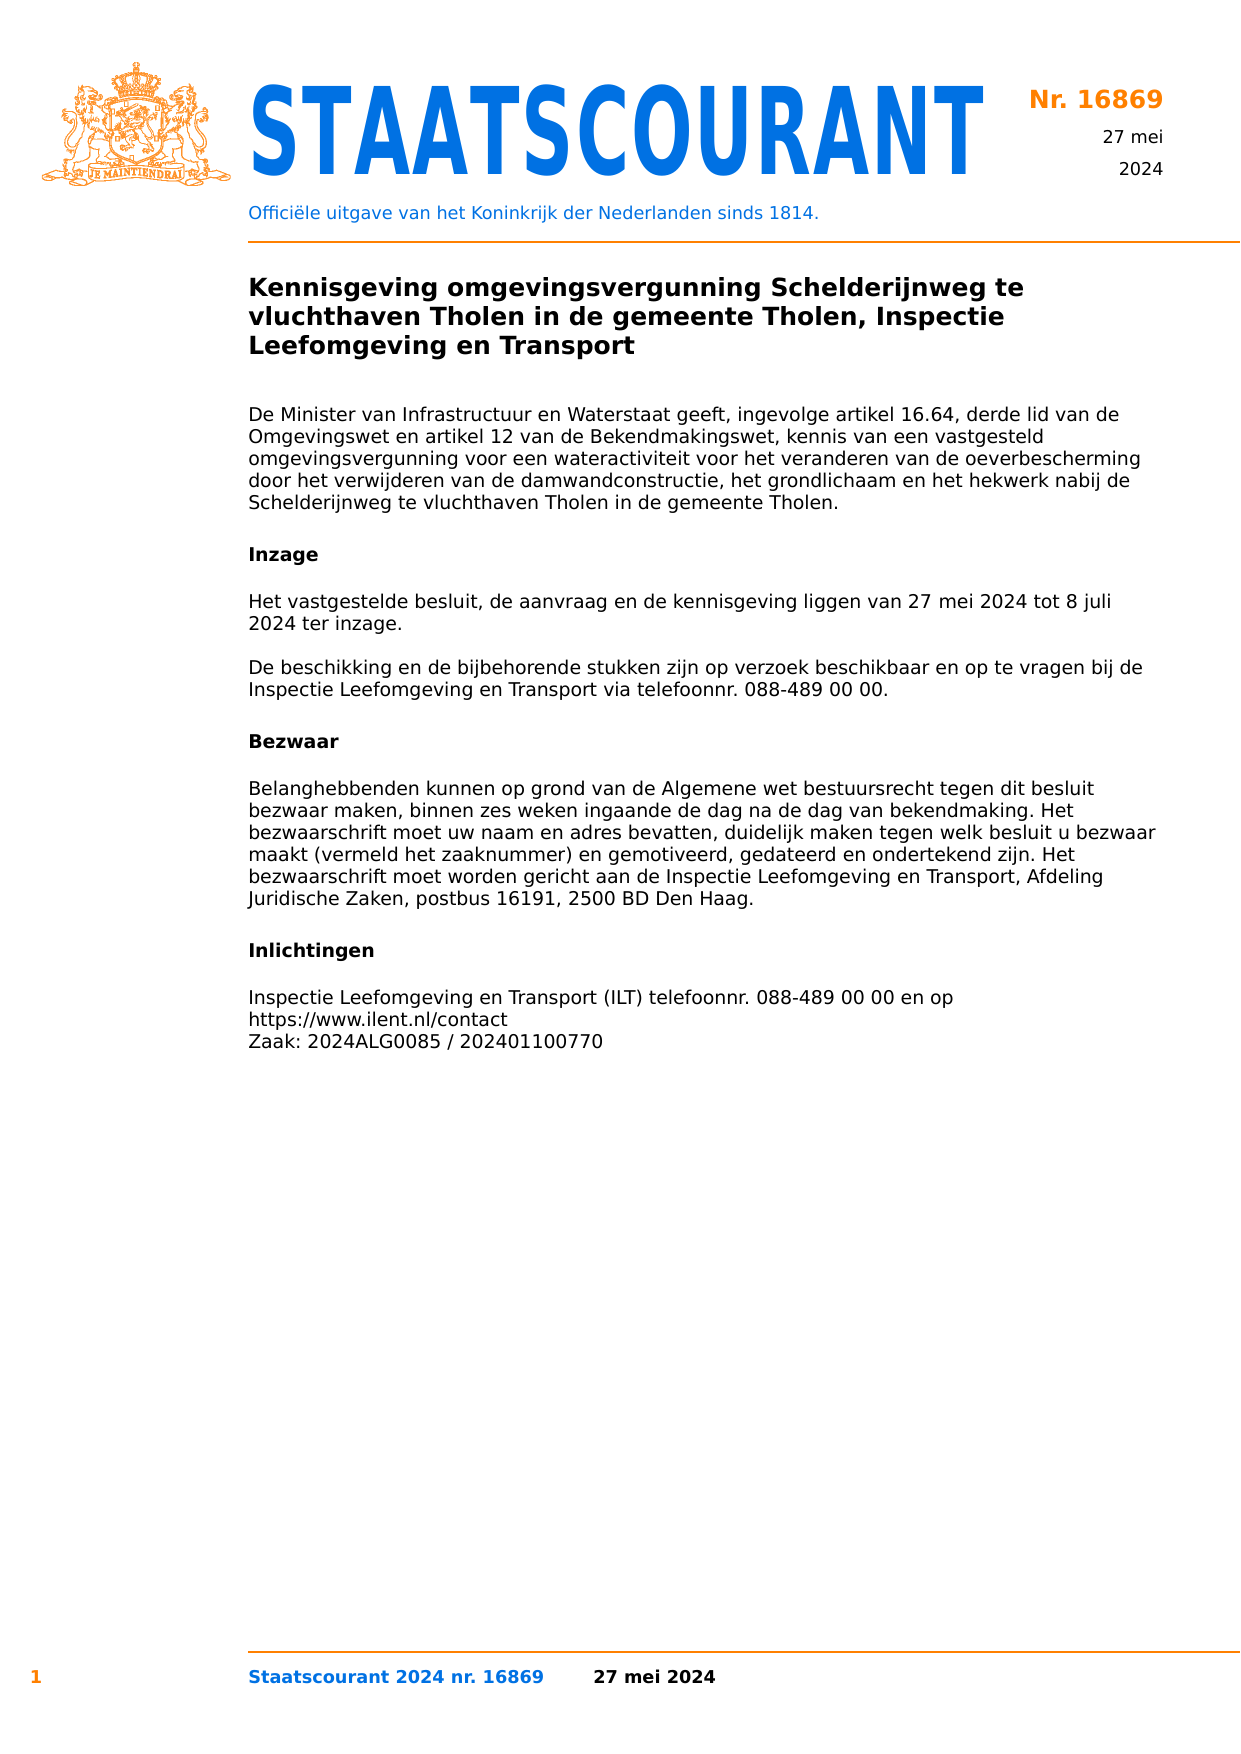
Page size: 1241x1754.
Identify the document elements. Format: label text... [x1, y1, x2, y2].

text De beschikking en de bijbehorende stukken zijn op verzoek beschikbaar en op te vragen bij de Inspectie Leefomgeving en Transport via telefoonnr. 088-489 00 00. [248, 657, 1163, 701]
table_header [25, 62, 248, 241]
text Belanghebbenden kunnen op grond van de Algemene wet bestuursrecht tegen dit besluit bezwaar maken, binnen zes weken ingaande de dag na de dag van bekendmaking. Het bezwaarschrift moet uw naam en adres bevatten, duidelijk maken tegen welk besluit u bezwaar maakt (vermeld het zaaknummer) en gemotiveerd, gedateerd en ondertekend zijn. Het bezwaarschrift moet worden gericht aan de Inspectie Leefomgeving en Transport, Afdeling Juridische Zaken, postbus 16191, 2500 BD Den Haag. [248, 778, 1163, 910]
table_cell 27 mei [998, 121, 1240, 153]
subtitle Kennisgeving omgevingsvergunning Schelderijnweg te vluchthaven Tholen in de gemeente Tholen, Inspectie Leefomgeving en Transport [248, 273, 1163, 361]
table_header Nr. 16869 [998, 62, 1240, 121]
picture [41, 62, 231, 186]
text Het vastgestelde besluit, de aanvraag en de kennisgeving liggen van 27 mei 2024 tot 8 juli 2024 ter inzage. [248, 591, 1163, 635]
subtitle Bezwaar [248, 731, 1163, 753]
subtitle Inlichtingen [248, 940, 1163, 962]
subtitle Inzage [248, 544, 1163, 566]
text Zaak: 2024ALG0085 / 202401100770 [248, 1031, 1163, 1053]
table_header STAATSCOURANT [248, 62, 998, 203]
table_cell Officiële uitgave van het Koninkrijk der Nederlanden sinds 1814. [248, 203, 1240, 241]
text Inspectie Leefomgeving en Transport (ILT) telefoonnr. 088-489 00 00 en op https://www.ilent.nl/contact [248, 987, 1163, 1031]
text De Minister van Infrastructuur en Waterstaat geeft, ingevolge artikel 16.64, derde lid van de Omgevingswet en artikel 12 van de Bekendmakingswet, kennis van een vastgesteld omgevingsvergunning voor een wateractiviteit voor het veranderen van de oeverbescherming door het verwijderen van de damwandconstructie, het grondlichaam en het hekwerk nabij de Schelderijnweg te vluchthaven Tholen in de gemeente Tholen. [248, 404, 1163, 514]
table_cell 2024 [998, 153, 1240, 203]
